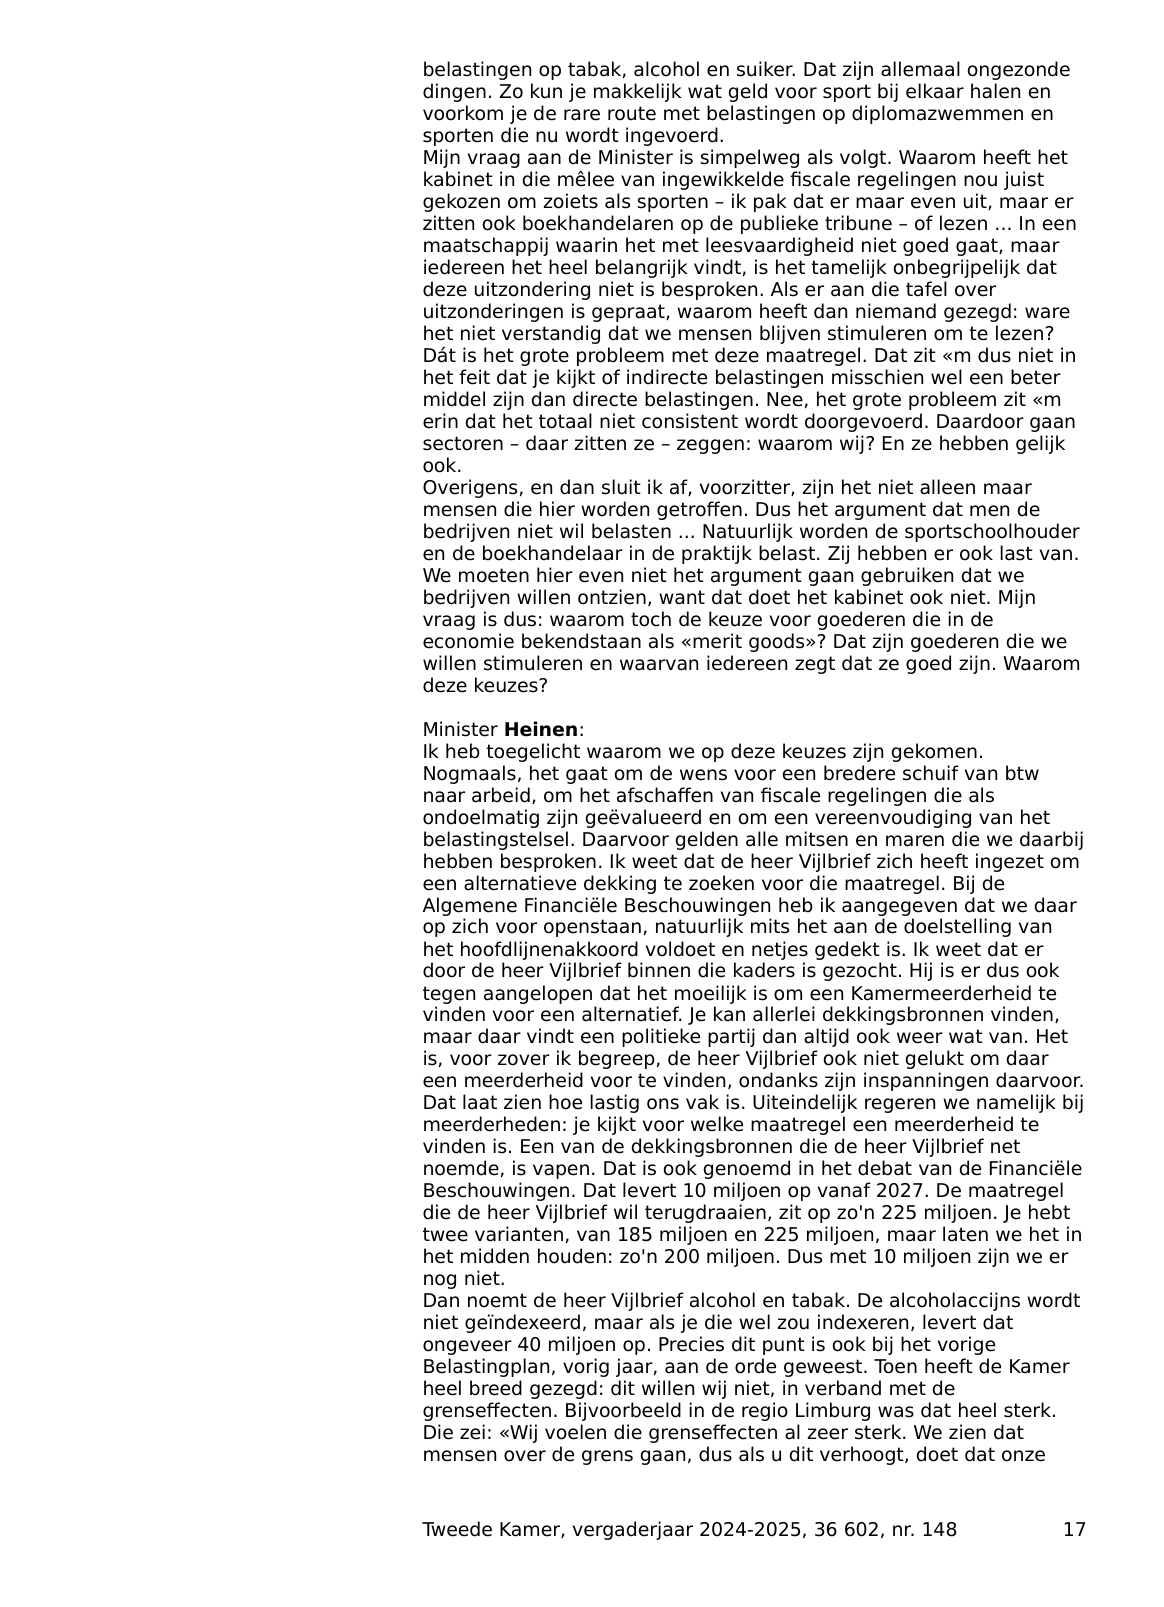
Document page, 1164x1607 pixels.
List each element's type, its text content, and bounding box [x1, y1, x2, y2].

text Mijn vraag aan de Minister is simpelweg als volgt. Waarom heeft het kabinet in die mêlee van ingewikkelde fiscale regelingen nou juist gekozen om zoiets als sporten – ik pak dat er maar even uit, maar er zitten ook boekhandelaren op de publieke tribune – of lezen ... In een maatschappij waarin het met leesvaardigheid niet goed gaat, maar iedereen het heel belangrijk vindt, is het tamelijk onbegrijpelijk dat deze uitzondering niet is besproken. Als er aan die tafel over uitzonderingen is gepraat, waarom heeft dan niemand gezegd: ware het niet verstandig dat we mensen blijven stimuleren om te lezen? Dát is het grote probleem met deze maatregel. Dat zit «m dus niet in het feit dat je kijkt of indirecte belastingen misschien wel een beter middel zijn dan directe belastingen. Nee, het grote probleem zit «m erin dat het totaal niet consistent wordt doorgevoerd. Daardoor gaan sectoren – daar zitten ze – zeggen: waarom wij? En ze hebben gelijk ook. [422, 147, 1087, 477]
text Dan noemt de heer Vijlbrief alcohol en tabak. De alcoholaccijns wordt niet geïndexeerd, maar als je die wel zou indexeren, levert dat ongeveer 40 miljoen op. Precies dit punt is ook bij het vorige Belastingplan, vorig jaar, aan de orde geweest. Toen heeft de Kamer heel breed gezegd: dit willen wij niet, in verband met de grenseffecten. Bijvoorbeeld in de regio Limburg was dat heel sterk. Die zei: «Wij voelen die grenseffecten al zeer sterk. We zien dat mensen over de grens gaan, dus als u dit verhoogt, doet dat onze [422, 1290, 1087, 1466]
text Ik heb toegelicht waarom we op deze keuzes zijn gekomen. Nogmaals, het gaat om de wens voor een bredere schuif van btw naar arbeid, om het afschaffen van fiscale regelingen die als ondoelmatig zijn geëvalueerd en om een vereenvoudiging van het belastingstelsel. Daarvoor gelden alle mitsen en maren die we daarbij hebben besproken. Ik weet dat de heer Vijlbrief zich heeft ingezet om een alternatieve dekking te zoeken voor die maatregel. Bij de Algemene Financiële Beschouwingen heb ik aangegeven dat we daar op zich voor openstaan, natuurlijk mits het aan de doelstelling van het hoofdlijnenakkoord voldoet en netjes gedekt is. Ik weet dat er door de heer Vijlbrief binnen die kaders is gezocht. Hij is er dus ook tegen aangelopen dat het moeilijk is om een Kamermeerderheid te vinden voor een alternatief. Je kan allerlei dekkingsbronnen vinden, maar daar vindt een politieke partij dan altijd ook weer wat van. Het is, voor zover ik begreep, de heer Vijlbrief ook niet gelukt om daar een meerderheid voor te vinden, ondanks zijn inspanningen daarvoor. Dat laat zien hoe lastig ons vak is. Uiteindelijk regeren we namelijk bij meerderheden: je kijkt voor welke maatregel een meerderheid te vinden is. Een van de dekkingsbronnen die de heer Vijlbrief net noemde, is vapen. Dat is ook genoemd in het debat van de Financiële Beschouwingen. Dat levert 10 miljoen op vanaf 2027. De maatregel die de heer Vijlbrief wil terugdraaien, zit op zo'n 225 miljoen. Je hebt twee varianten, van 185 miljoen en 225 miljoen, maar laten we het in het midden houden: zo'n 200 miljoen. Dus met 10 miljoen zijn we er nog niet. [422, 741, 1087, 1290]
text Overigens, en dan sluit ik af, voorzitter, zijn het niet alleen maar mensen die hier worden getroffen. Dus het argument dat men de bedrijven niet wil belasten ... Natuurlijk worden de sportschoolhouder en de boekhandelaar in de praktijk belast. Zij hebben er ook last van. We moeten hier even niet het argument gaan gebruiken dat we bedrijven willen ontzien, want dat doet het kabinet ook niet. Mijn vraag is dus: waarom toch de keuze voor goederen die in de economie bekendstaan als «merit goods»? Dat zijn goederen die we willen stimuleren en waarvan iedereen zegt dat ze goed zijn. Waarom deze keuzes? [422, 477, 1087, 696]
text belastingen op tabak, alcohol en suiker. Dat zijn allemaal ongezonde dingen. Zo kun je makkelijk wat geld voor sport bij elkaar halen en voorkom je de rare route met belastingen op diplomazwemmen en sporten die nu wordt ingevoerd. [422, 59, 1087, 147]
text Minister Heinen: [422, 719, 1087, 741]
